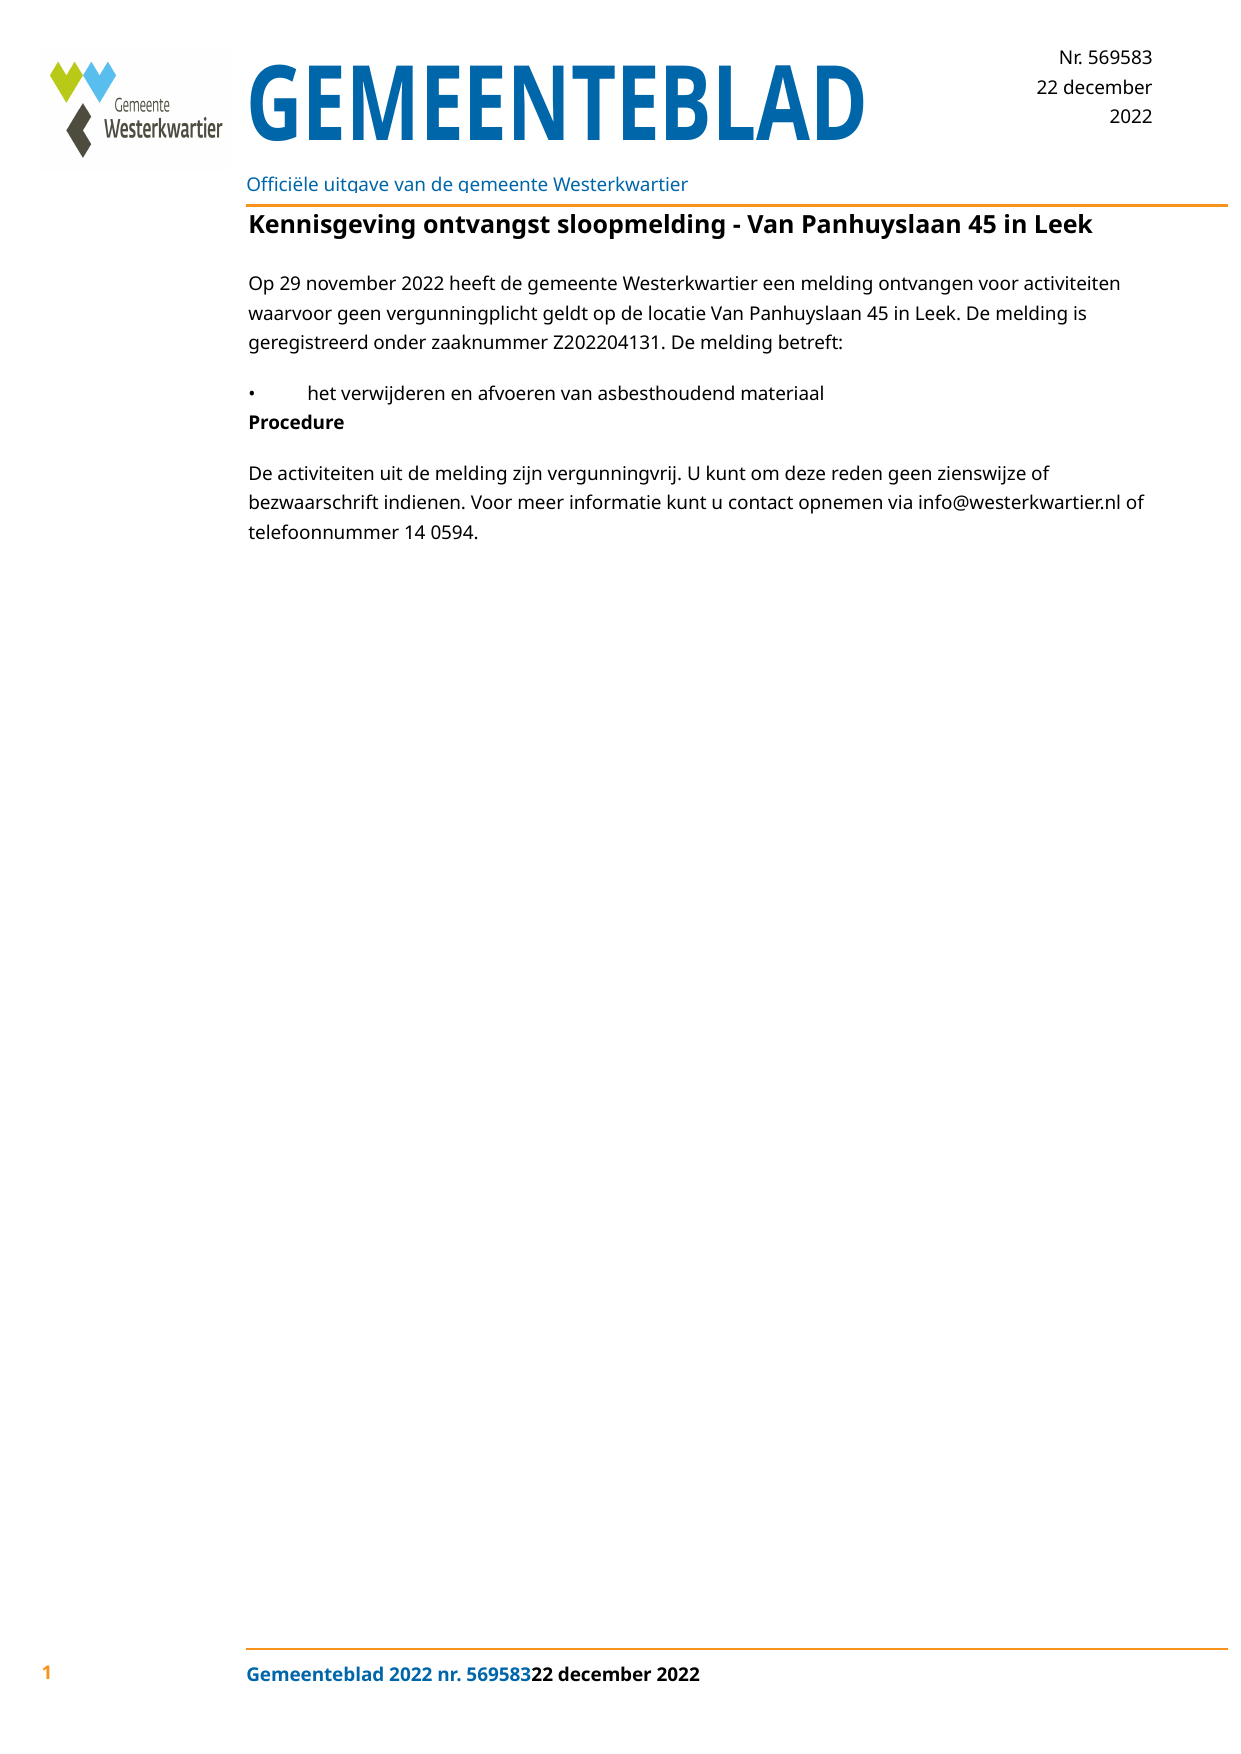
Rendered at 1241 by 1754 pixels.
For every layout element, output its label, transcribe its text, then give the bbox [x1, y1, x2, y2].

list het verwijderen en afvoeren van asbesthoudend materiaal [248, 380, 1152, 406]
picture [41, 47, 231, 172]
text Procedure [248, 409, 1152, 435]
text Op 29 november 2022 heeft de gemeente Westerkwartier een melding ontvangen voor activiteiten waarvoor geen vergunningplicht geldt op de locatie Van Panhuyslaan 45 in Leek. De melding is geregistreerd onder zaaknummer Z202204131. De melding betreft: [248, 270, 1152, 355]
text Kennisgeving ontvangst sloopmelding - Van Panhuyslaan 45 in Leek [248, 207, 1152, 241]
text De activiteiten uit de melding zijn vergunningvrij. U kunt om deze reden geen zienswijze of bezwaarschrift indienen. Voor meer informatie kunt u contact opnemen via info@westerkwartier.nl of telefoonnummer 14 0594. [248, 460, 1152, 545]
